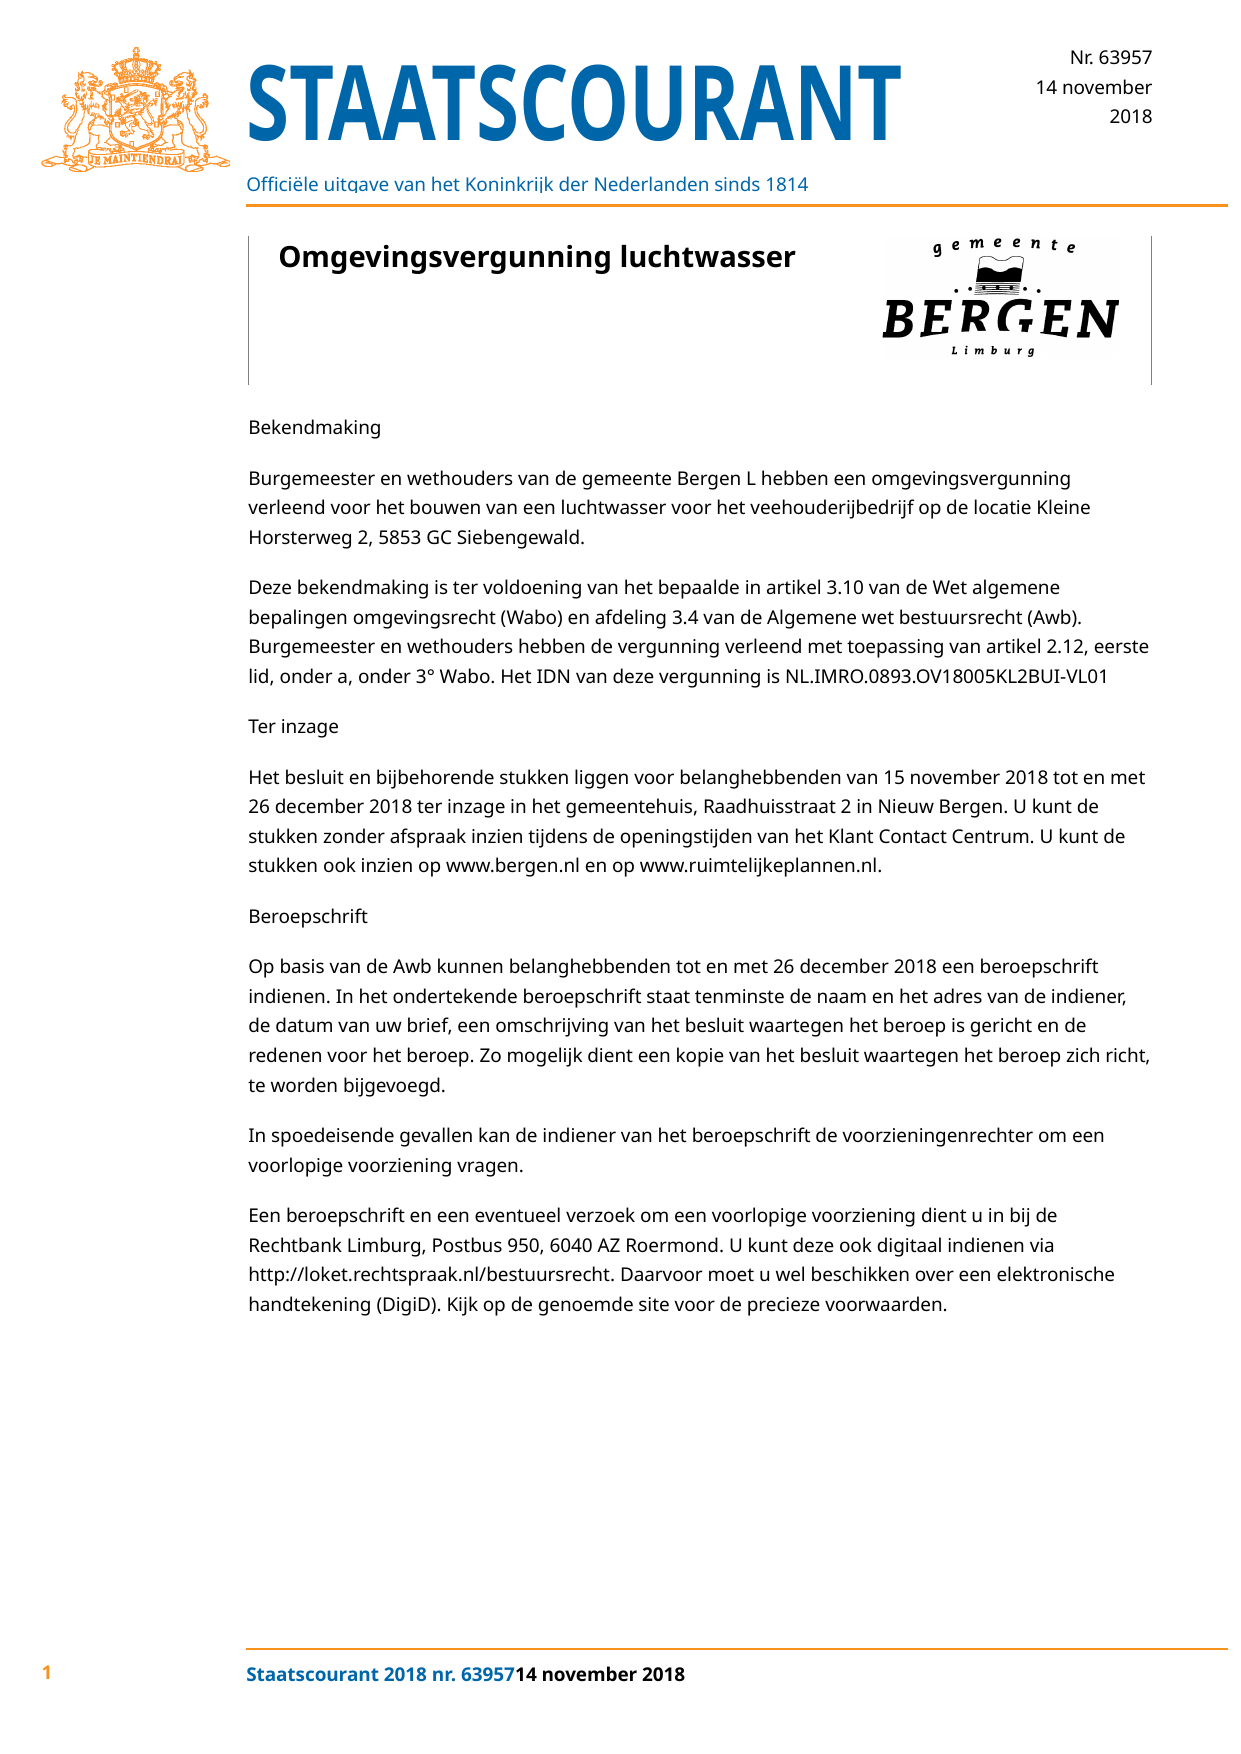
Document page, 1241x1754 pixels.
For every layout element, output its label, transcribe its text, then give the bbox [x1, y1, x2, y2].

text Een beroepschrift en een eventueel verzoek om een voorlopige voorziening dient u in bij de Rechtbank Limburg, Postbus 950, 6040 AZ Roermond. U kunt deze ook digitaal indienen via http://loket.rechtspraak.nl/bestuursrecht. Daarvoor moet u wel beschikken over een elektronische handtekening (DigiD). Kijk op de genoemde site voor de precieze voorwaarden. [248, 1202, 1152, 1317]
table_header Omgevingsvergunning luchtwasser [249, 236, 850, 385]
text Bekendmaking [248, 414, 1152, 440]
picture [41, 47, 231, 172]
text Ter inzage [248, 713, 1152, 739]
text Burgemeester en wethouders van de gemeente Bergen L hebben een omgevingsvergunning verleend voor het bouwen van een luchtwasser voor het veehouderijbedrijf op de locatie Kleine Horsterweg 2, 5853 GC Siebengewald. [248, 465, 1152, 549]
table_header [850, 236, 1151, 385]
text Het besluit en bijbehorende stukken liggen voor belanghebbenden van 15 november 2018 tot en met 26 december 2018 ter inzage in het gemeentehuis, Raadhuisstraat 2 in Nieuw Bergen. U kunt de stukken zonder afspraak inzien tijdens de openingstijden van het Klant Contact Centrum. U kunt de stukken ook inzien op www.bergen.nl en op www.ruimtelijkeplannen.nl. [248, 764, 1152, 878]
text Deze bekendmaking is ter voldoening van het bepaalde in artikel 3.10 van de Wet algemene bepalingen omgevingsrecht (Wabo) en afdeling 3.4 van de Algemene wet bestuursrecht (Awb). Burgemeester en wethouders hebben de vergunning verleend met toepassing van artikel 2.12, eerste lid, onder a, onder 3° Wabo. Het IDN van deze vergunning is NL.IMRO.0893.OV18005KL2BUI-VL01 [248, 574, 1152, 689]
text In spoedeisende gevallen kan de indiener van het beroepschrift de voorzieningenrechter om een voorlopige voorziening vragen. [248, 1122, 1152, 1177]
text Op basis van de Awb kunnen belanghebbenden tot en met 26 december 2018 een beroepschrift indienen. In het ondertekende beroepschrift staat tenminste de naam en het adres van de indiener, de datum van uw brief, een omschrijving van het besluit waartegen het beroep is gericht en de redenen voor het beroep. Zo mogelijk dient een kopie van het besluit waartegen het beroep zich richt, te worden bijgevoegd. [248, 953, 1152, 1097]
text Beroepschrift [248, 903, 1152, 929]
picture [882, 236, 1119, 359]
